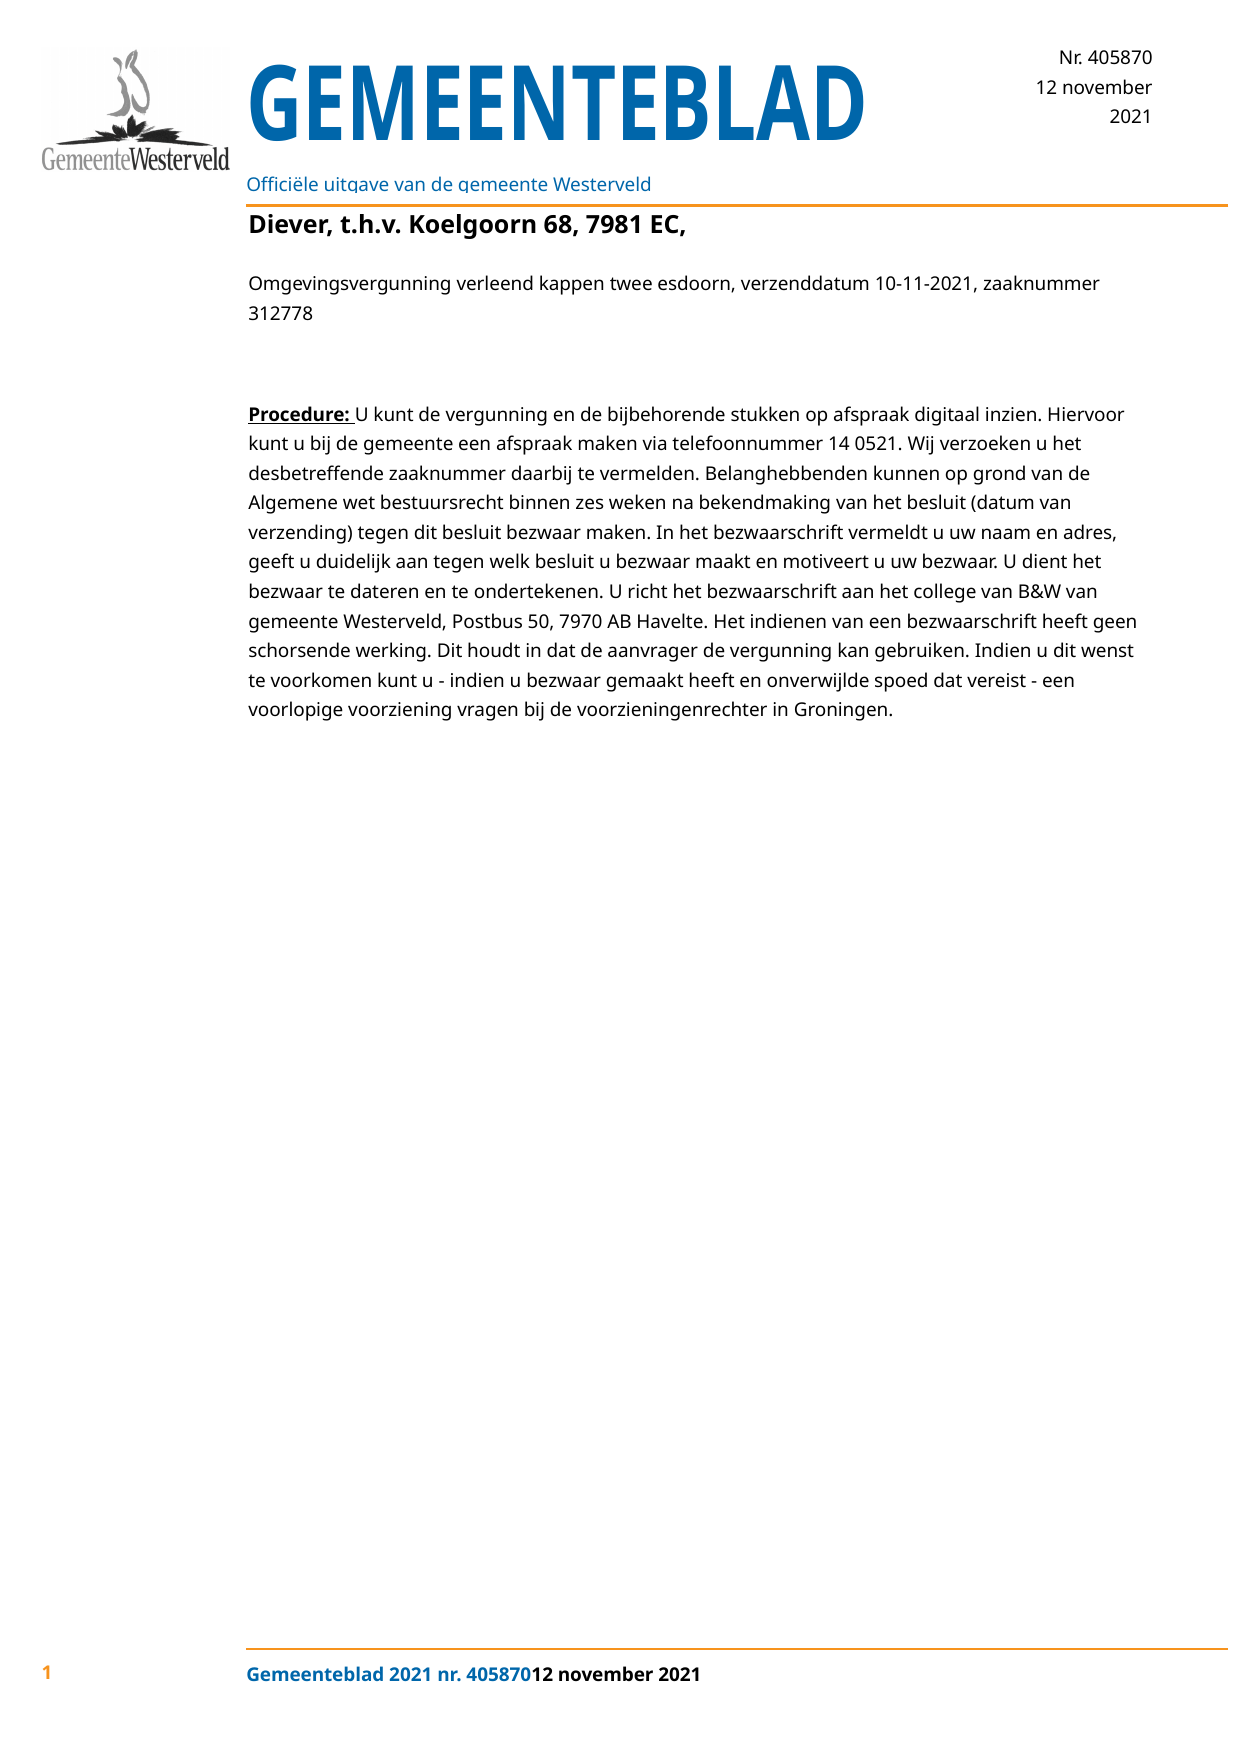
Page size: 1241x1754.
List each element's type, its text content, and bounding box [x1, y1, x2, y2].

text Procedure: U kunt de vergunning en de bijbehorende stukken op afspraak digitaal inzien. Hiervoor kunt u bij de gemeente een afspraak maken via telefoonnummer 14 0521. Wij verzoeken u het desbetreffende zaaknummer daarbij te vermelden. Belanghebbenden kunnen op grond van de Algemene wet bestuursrecht binnen zes weken na bekendmaking van het besluit (datum van verzending) tegen dit besluit bezwaar maken. In het bezwaarschrift vermeldt u uw naam en adres, geeft u duidelijk aan tegen welk besluit u bezwaar maakt en motiveert u uw bezwaar. U dient het bezwaar te dateren en te ondertekenen. U richt het bezwaarschrift aan het college van B&W van gemeente Westerveld, Postbus 50, 7970 AB Havelte. Het indienen van een bezwaarschrift heeft geen schorsende werking. Dit houdt in dat de aanvrager de vergunning kan gebruiken. Indien u dit wenst te voorkomen kunt u - indien u bezwaar gemaakt heeft en onverwijlde spoed dat vereist - een voorlopige voorziening vragen bij de voorzieningenrechter in Groningen. [248, 401, 1152, 722]
text Omgevingsvergunning verleend kappen twee esdoorn, verzenddatum 10-11-2021, zaaknummer 312778 [248, 270, 1152, 326]
text Diever, t.h.v. Koelgoorn 68, 7981 EC, [248, 207, 1152, 241]
picture [41, 47, 231, 172]
